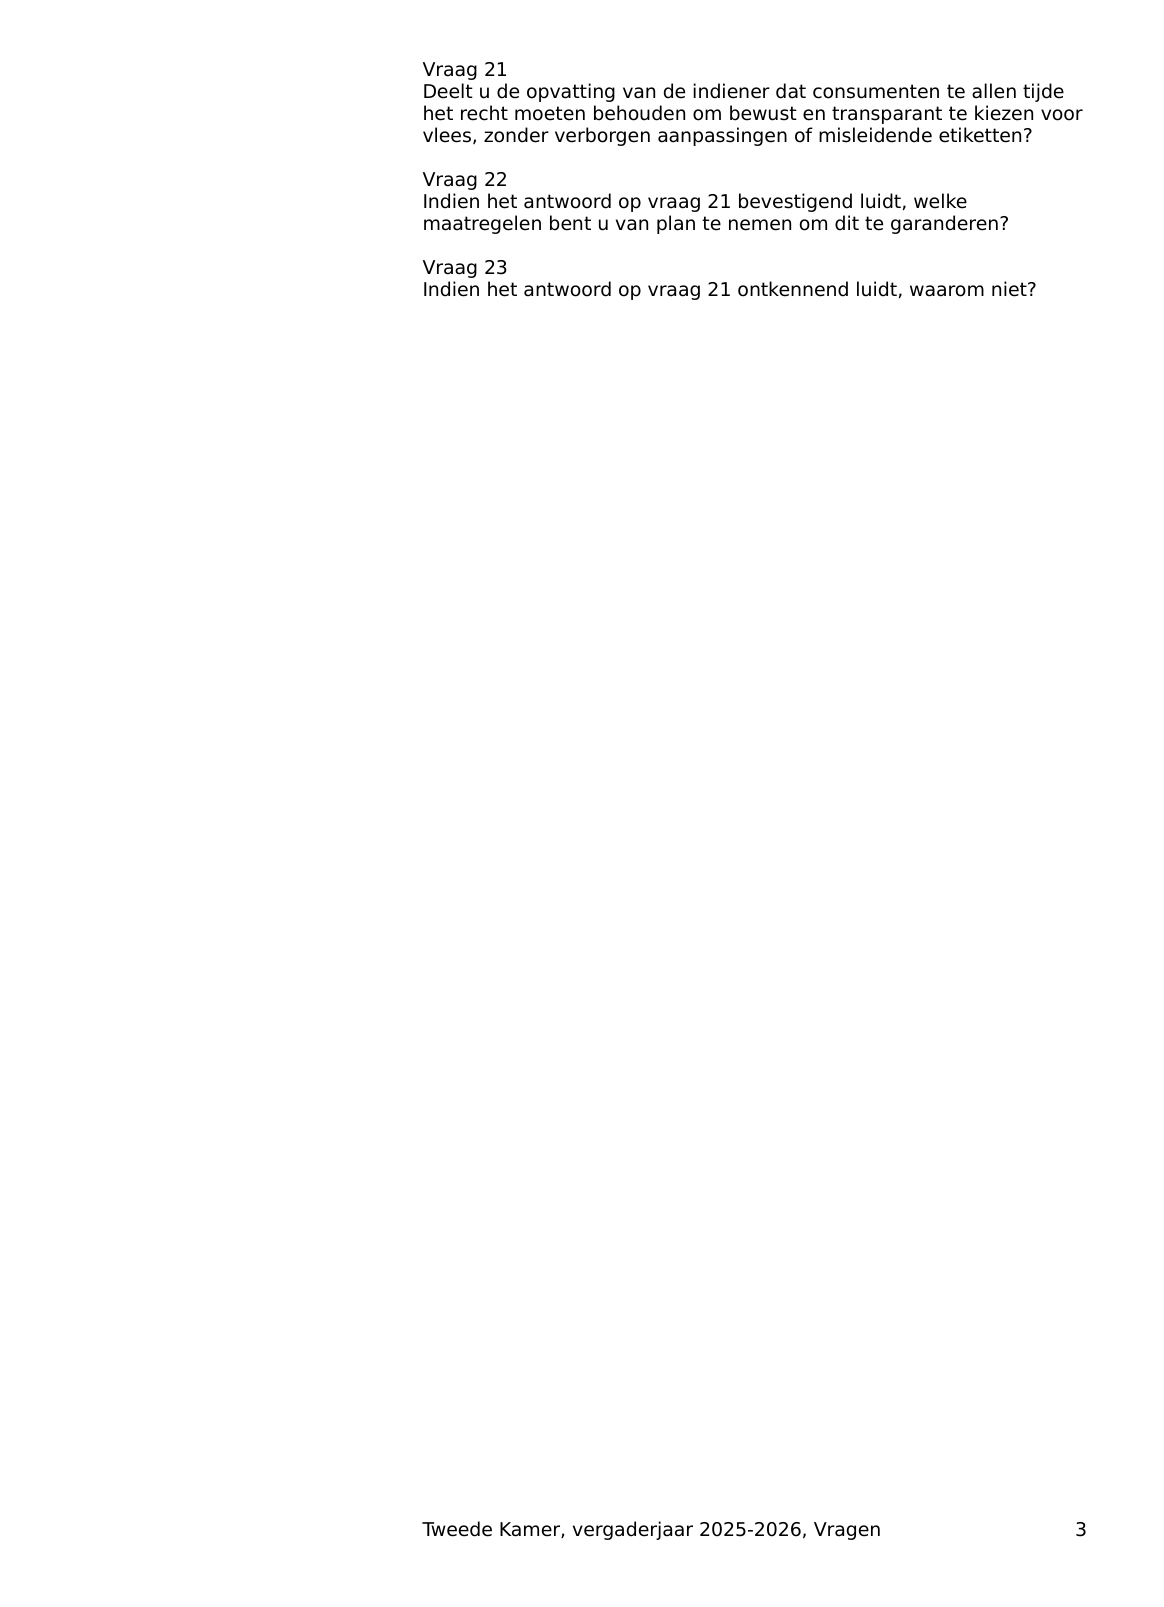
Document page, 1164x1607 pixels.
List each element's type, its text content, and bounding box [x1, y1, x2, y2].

text Indien het antwoord op vraag 21 bevestigend luidt, welke maatregelen bent u van plan te nemen om dit te garanderen? [422, 191, 1087, 235]
text Vraag 21 [422, 59, 1087, 81]
text Vraag 22 [422, 169, 1087, 191]
text Deelt u de opvatting van de indiener dat consumenten te allen tijde het recht moeten behouden om bewust en transparant te kiezen voor vlees, zonder verborgen aanpassingen of misleidende etiketten? [422, 81, 1087, 147]
text Vraag 23 [422, 257, 1087, 279]
text Indien het antwoord op vraag 21 ontkennend luidt, waarom niet? [422, 279, 1087, 301]
